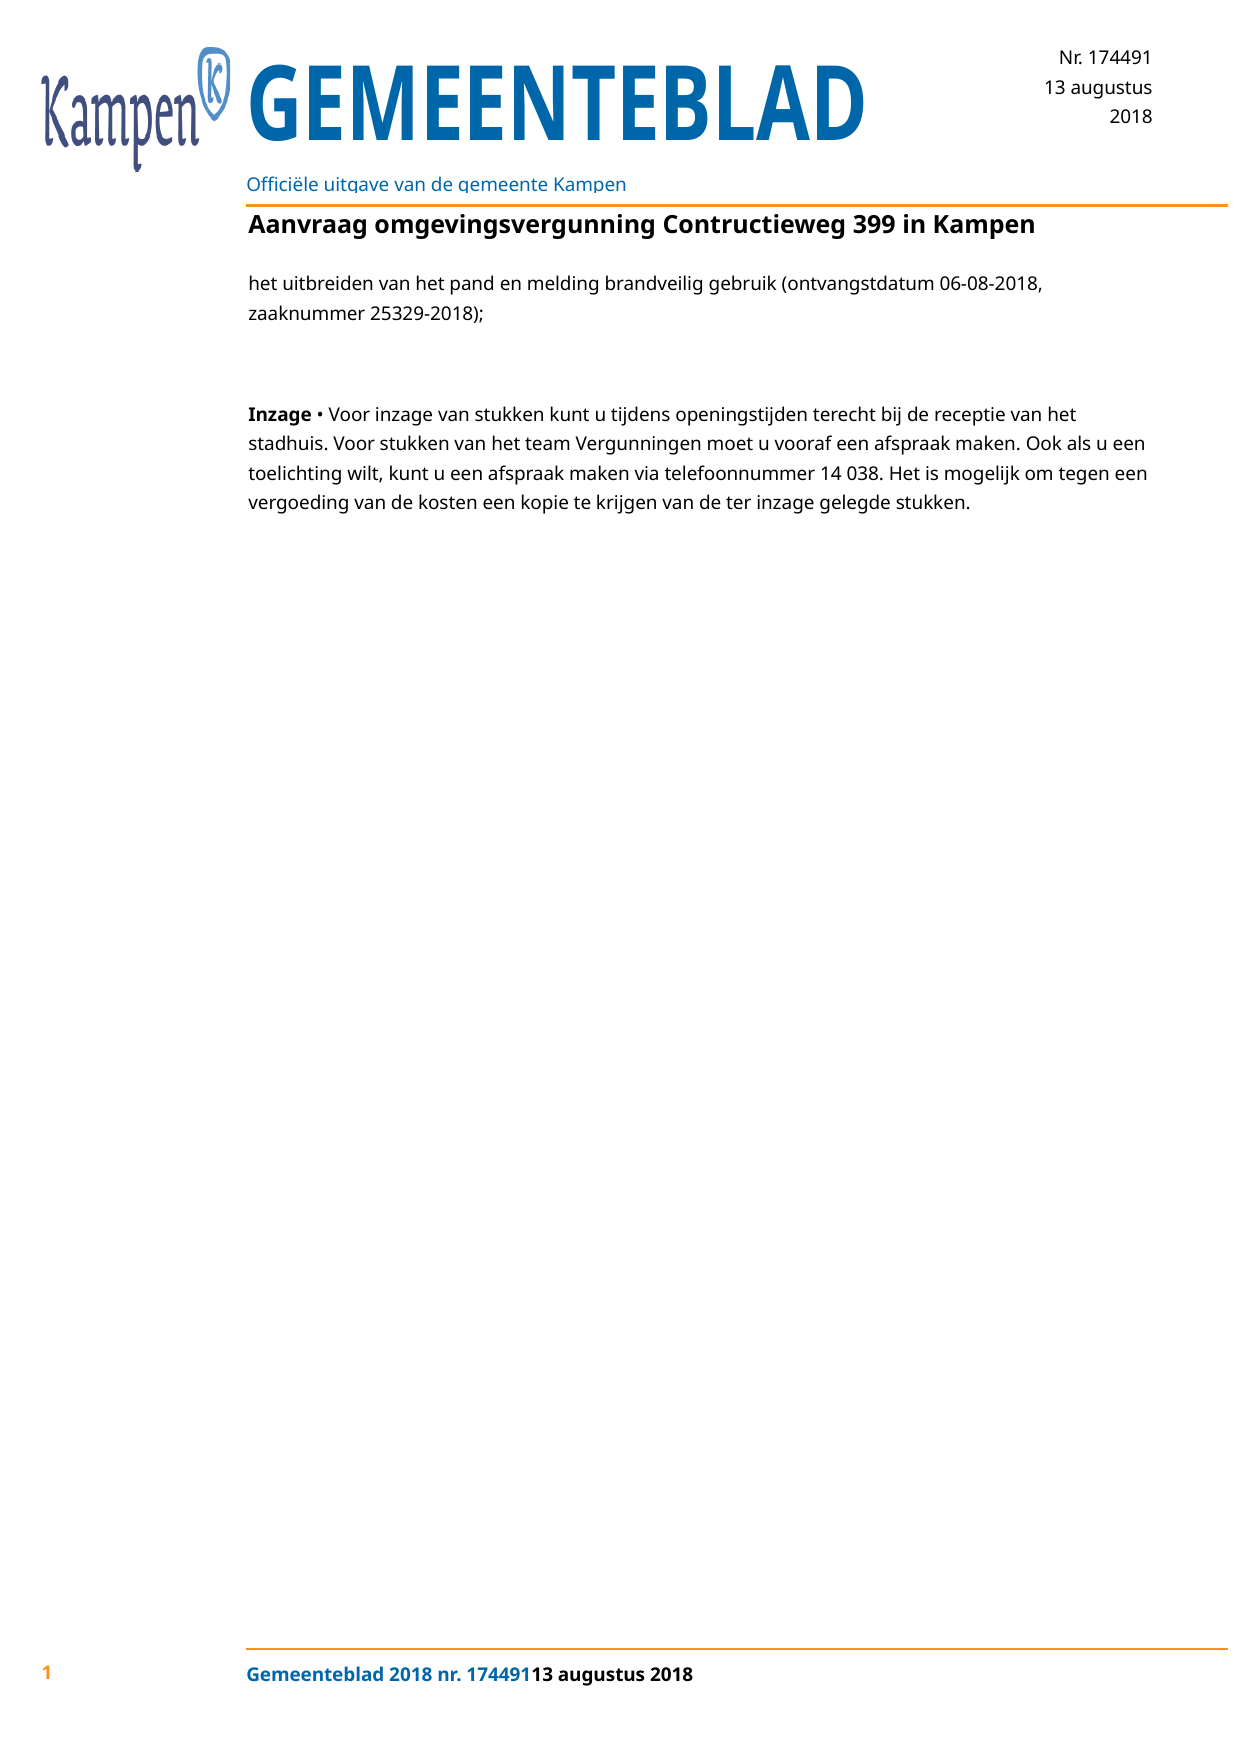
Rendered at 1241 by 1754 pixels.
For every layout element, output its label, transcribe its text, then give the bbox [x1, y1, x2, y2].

picture [41, 47, 231, 172]
text Inzage • Voor inzage van stukken kunt u tijdens openingstijden terecht bij de receptie van het stadhuis. Voor stukken van het team Vergunningen moet u vooraf een afspraak maken. Ook als u een toelichting wilt, kunt u een afspraak maken via telefoonnummer 14 038. Het is mogelijk om tegen een vergoeding van de kosten een kopie te krijgen van de ter inzage gelegde stukken. [248, 401, 1152, 515]
text het uitbreiden van het pand en melding brandveilig gebruik (ontvangstdatum 06-08-2018, zaaknummer 25329-2018); [248, 270, 1152, 326]
text Aanvraag omgevingsvergunning Contructieweg 399 in Kampen [248, 207, 1152, 241]
